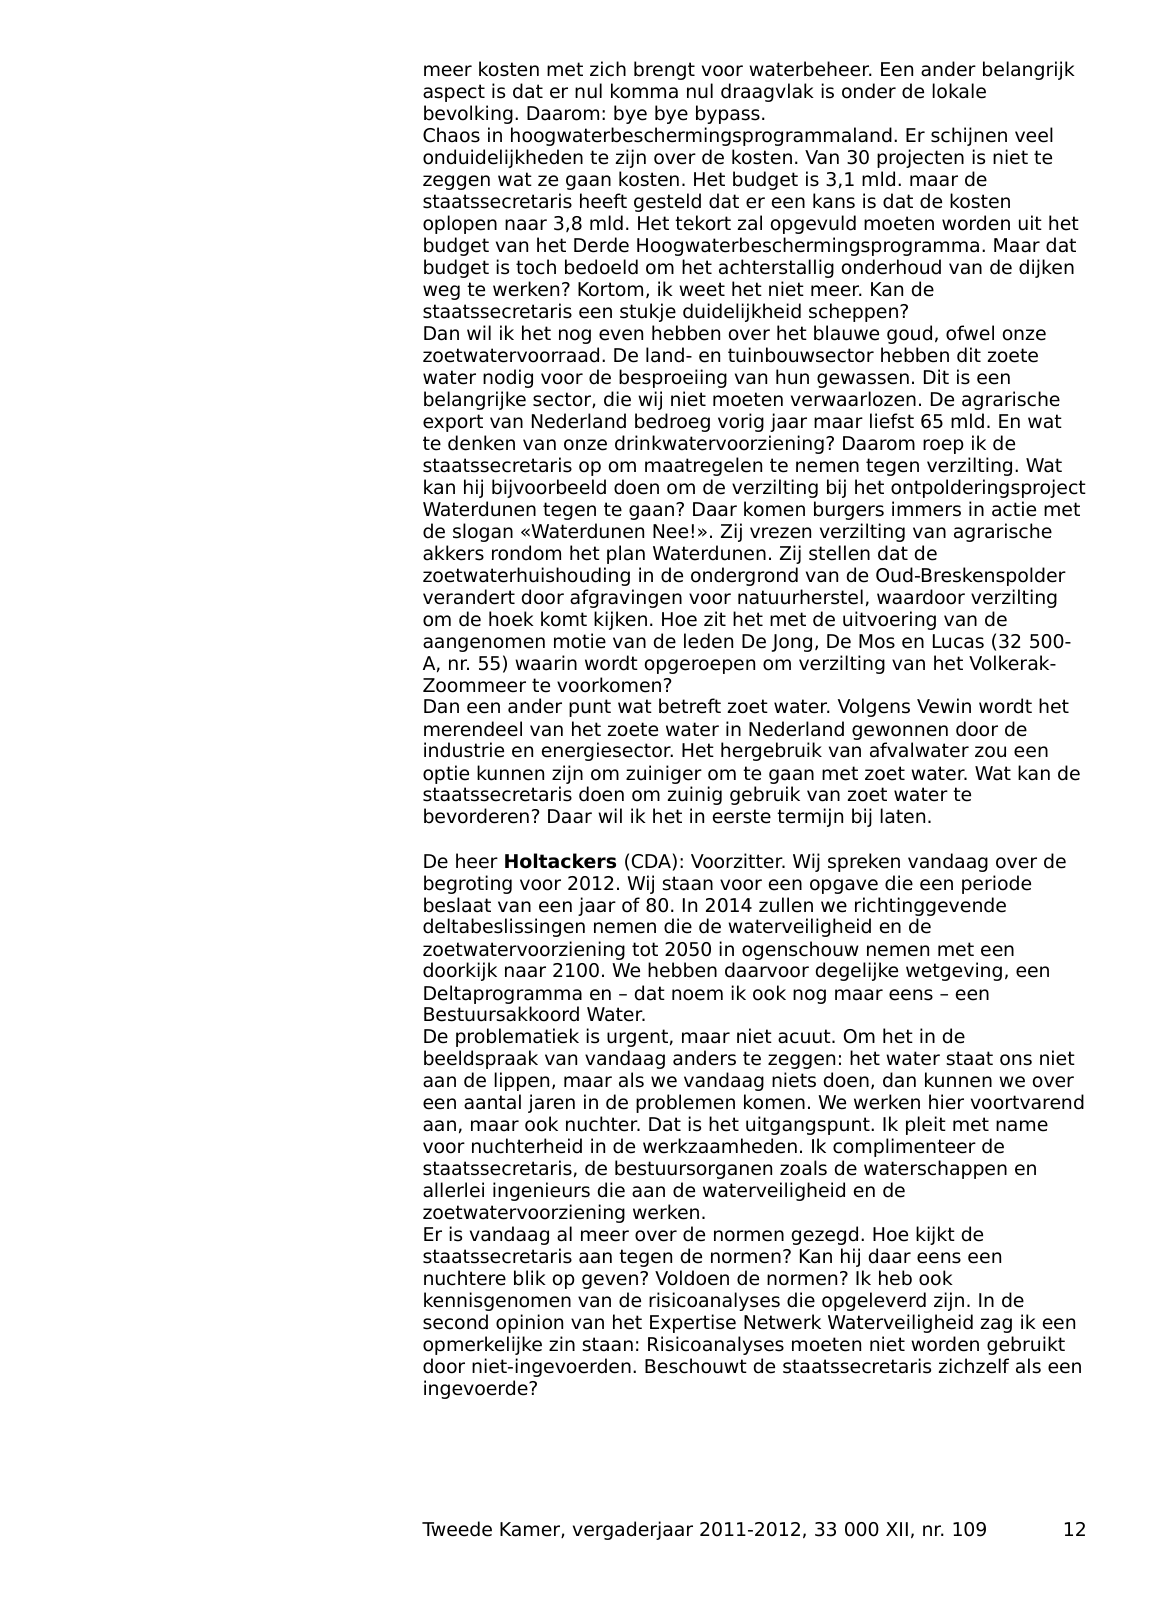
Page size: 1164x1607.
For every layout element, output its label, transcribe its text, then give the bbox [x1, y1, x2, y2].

text Dan een ander punt wat betreft zoet water. Volgens Vewin wordt het merendeel van het zoete water in Nederland gewonnen door de industrie en energiesector. Het hergebruik van afvalwater zou een optie kunnen zijn om zuiniger om te gaan met zoet water. Wat kan de staatssecretaris doen om zuinig gebruik van zoet water te bevorderen? Daar wil ik het in eerste termijn bij laten. [422, 696, 1087, 828]
text De heer Holtackers (CDA): Voorzitter. Wij spreken vandaag over de begroting voor 2012. Wij staan voor een opgave die een periode beslaat van een jaar of 80. In 2014 zullen we richtinggevende deltabeslissingen nemen die de waterveiligheid en de zoetwatervoorziening tot 2050 in ogenschouw nemen met een doorkijk naar 2100. We hebben daarvoor degelijke wetgeving, een Deltaprogramma en – dat noem ik ook nog maar eens – een Bestuursakkoord Water. [422, 851, 1087, 1026]
text Chaos in hoogwaterbeschermingsprogrammaland. Er schijnen veel onduidelijkheden te zijn over de kosten. Van 30 projecten is niet te zeggen wat ze gaan kosten. Het budget is 3,1 mld. maar de staatssecretaris heeft gesteld dat er een kans is dat de kosten oplopen naar 3,8 mld. Het tekort zal opgevuld moeten worden uit het budget van het Derde Hoogwaterbeschermingsprogramma. Maar dat budget is toch bedoeld om het achterstallig onderhoud van de dijken weg te werken? Kortom, ik weet het niet meer. Kan de staatssecretaris een stukje duidelijkheid scheppen? [422, 125, 1087, 323]
text Dan wil ik het nog even hebben over het blauwe goud, ofwel onze zoetwatervoorraad. De land- en tuinbouwsector hebben dit zoete water nodig voor de besproeiing van hun gewassen. Dit is een belangrijke sector, die wij niet moeten verwaarlozen. De agrarische export van Nederland bedroeg vorig jaar maar liefst 65 mld. En wat te denken van onze drinkwatervoorziening? Daarom roep ik de staatssecretaris op om maatregelen te nemen tegen verzilting. Wat kan hij bijvoorbeeld doen om de verzilting bij het ontpolderingsproject Waterdunen tegen te gaan? Daar komen burgers immers in actie met de slogan «Waterdunen Nee!». Zij vrezen verzilting van agrarische akkers rondom het plan Waterdunen. Zij stellen dat de zoetwaterhuishouding in de ondergrond van de Oud-Breskenspolder verandert door afgravingen voor natuurherstel, waardoor verzilting om de hoek komt kijken. Hoe zit het met de uitvoering van de aangenomen motie van de leden De Jong, De Mos en Lucas (32 500-A, nr. 55) waarin wordt opgeroepen om verzilting van het Volkerak-Zoommeer te voorkomen? [422, 323, 1087, 696]
text Er is vandaag al meer over de normen gezegd. Hoe kijkt de staatssecretaris aan tegen de normen? Kan hij daar eens een nuchtere blik op geven? Voldoen de normen? Ik heb ook kennisgenomen van de risicoanalyses die opgeleverd zijn. In de second opinion van het Expertise Netwerk Waterveiligheid zag ik een opmerkelijke zin staan: Risicoanalyses moeten niet worden gebruikt door niet-ingevoerden. Beschouwt de staatssecretaris zichzelf als een ingevoerde? [422, 1224, 1087, 1400]
text De problematiek is urgent, maar niet acuut. Om het in de beeldspraak van vandaag anders te zeggen: het water staat ons niet aan de lippen, maar als we vandaag niets doen, dan kunnen we over een aantal jaren in de problemen komen. We werken hier voortvarend aan, maar ook nuchter. Dat is het uitgangspunt. Ik pleit met name voor nuchterheid in de werkzaamheden. Ik complimenteer de staatssecretaris, de bestuursorganen zoals de waterschappen en allerlei ingenieurs die aan de waterveiligheid en de zoetwatervoorziening werken. [422, 1026, 1087, 1224]
text meer kosten met zich brengt voor waterbeheer. Een ander belangrijk aspect is dat er nul komma nul draagvlak is onder de lokale bevolking. Daarom: bye bye bypass. [422, 59, 1087, 125]
